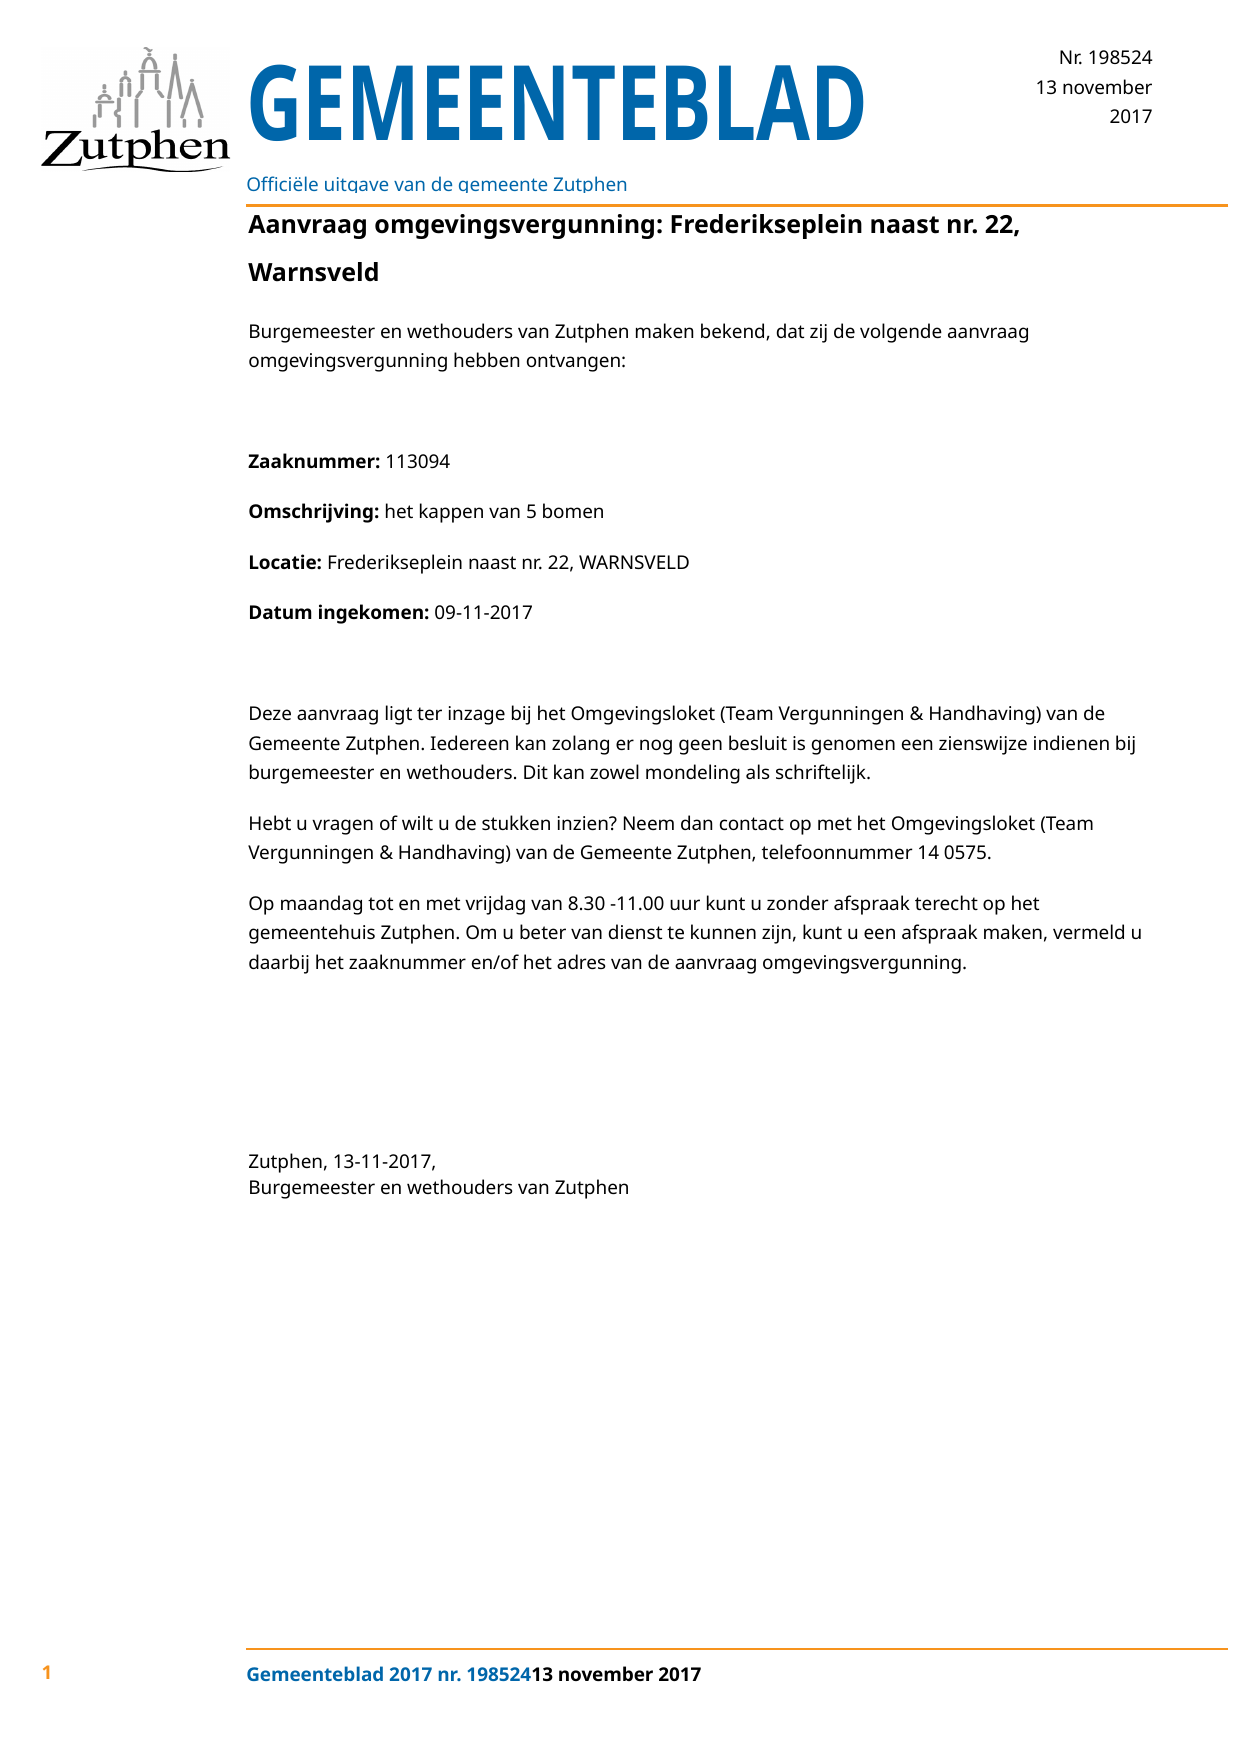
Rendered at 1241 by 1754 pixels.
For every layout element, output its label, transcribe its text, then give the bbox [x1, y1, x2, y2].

text Datum ingekomen: 09-11-2017 [248, 599, 1152, 625]
text Hebt u vragen of wilt u de stukken inzien? Neem dan contact op met het Omgevingsloket (Team Vergunningen & Handhaving) van de Gemeente Zutphen, telefoonnummer 14 0575. [248, 810, 1152, 865]
text Op maandag tot en met vrijdag van 8.30 -11.00 uur kunt u zonder afspraak terecht op het gemeentehuis Zutphen. Om u beter van dienst te kunnen zijn, kunt u een afspraak maken, vermeld u daarbij het zaaknummer en/of het adres van de aanvraag omgevingsvergunning. [248, 890, 1152, 975]
text Zaaknummer: 113094 [248, 448, 1152, 474]
text Zutphen, 13-11-2017, [248, 1148, 1152, 1174]
text Burgemeester en wethouders van Zutphen [248, 1174, 1152, 1200]
text Deze aanvraag ligt ter inzage bij het Omgevingsloket (Team Vergunningen & Handhaving) van de Gemeente Zutphen. Iedereen kan zolang er nog geen besluit is genomen een zienswijze indienen bij burgemeester en wethouders. Dit kan zowel mondeling als schriftelijk. [248, 700, 1152, 785]
picture [41, 47, 231, 172]
text Omschrijving: het kappen van 5 bomen [248, 499, 1152, 524]
text Locatie: Frederikseplein naast nr. 22, WARNSVELD [248, 549, 1152, 575]
text Burgemeester en wethouders van Zutphen maken bekend, dat zij de volgende aanvraag omgevingsvergunning hebben ontvangen: [248, 318, 1152, 373]
text Aanvraag omgevingsvergunning: Frederikseplein naast nr. 22, Warnsveld [248, 207, 1152, 288]
